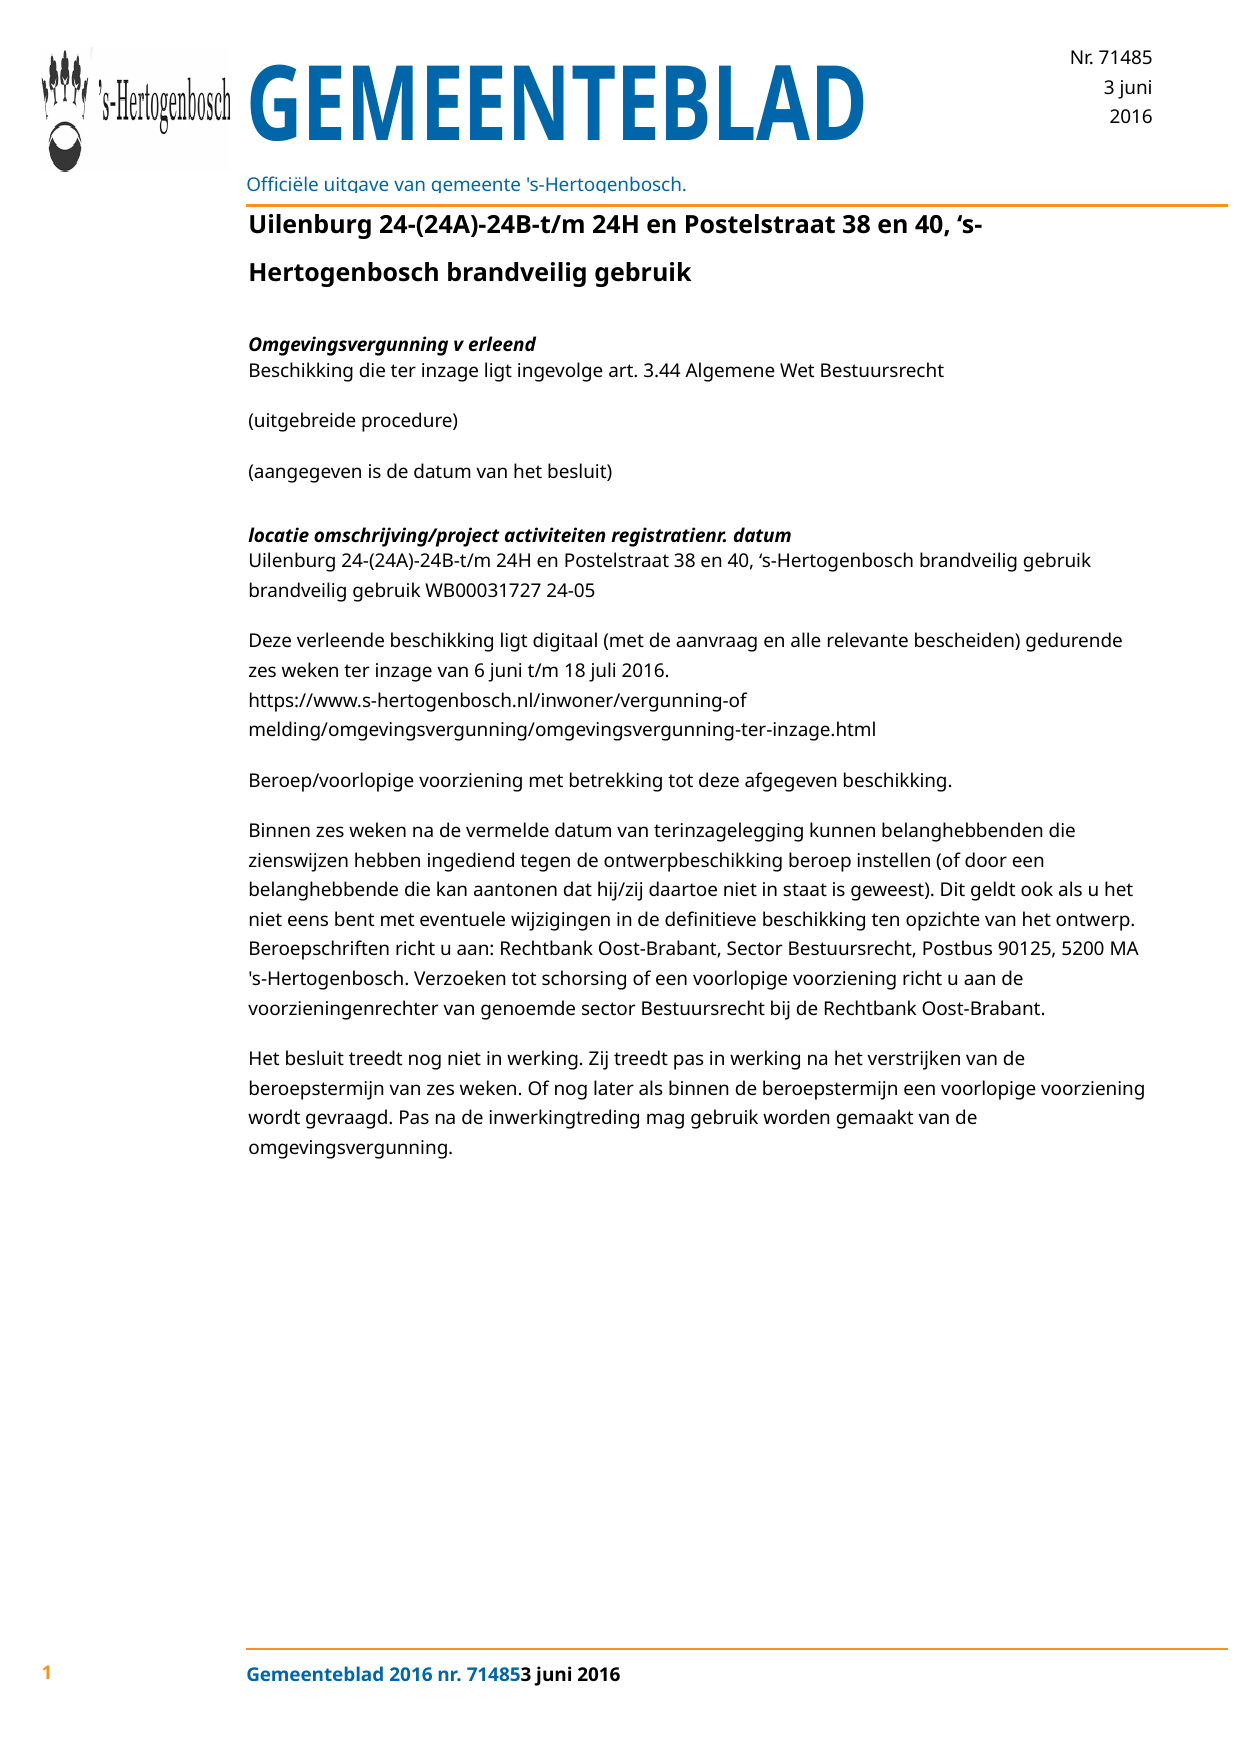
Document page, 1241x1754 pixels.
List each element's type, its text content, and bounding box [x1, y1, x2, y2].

text Binnen zes weken na de vermelde datum van terinzagelegging kunnen belanghebbenden die zienswijzen hebben ingediend tegen de ontwerpbeschikking beroep instellen (of door een belanghebbende die kan aantonen dat hij/zij daartoe niet in staat is geweest). Dit geldt ook als u het niet eens bent met eventuele wijzigingen in de definitieve beschikking ten opzichte van het ontwerp. Beroepschriften richt u aan: Rechtbank Oost-Brabant, Sector Bestuursrecht, Postbus 90125, 5200 MA 's-Hertogenbosch. Verzoeken tot schorsing of een voorlopige voorziening richt u aan de voorzieningenrechter van genoemde sector Bestuursrecht bij de Rechtbank Oost-Brabant. [248, 817, 1152, 1021]
text Deze verleende beschikking ligt digitaal (met de aanvraag en alle relevante bescheiden) gedurende zes weken ter inzage van 6 juni t/m 18 juli 2016. https://www.s-hertogenbosch.nl/inwoner/vergunning-of melding/omgevingsvergunning/omgevingsvergunning-ter-inzage.html [248, 628, 1152, 742]
text (aangegeven is de datum van het besluit) [248, 458, 1152, 484]
picture [41, 47, 231, 172]
text Omgevingsvergunning v erleend [248, 331, 1152, 357]
text Het besluit treedt nog niet in werking. Zij treedt pas in werking na het verstrijken van de beroepstermijn van zes weken. Of nog later als binnen de beroepstermijn een voorlopige voorziening wordt gevraagd. Pas na de inwerkingtreding mag gebruik worden gemaakt van de omgevingsvergunning. [248, 1045, 1152, 1160]
text Uilenburg 24-(24A)-24B-t/m 24H en Postelstraat 38 en 40, ‘s-Hertogenbosch brandveilig gebruik brandveilig gebruik WB00031727 24-05 [248, 548, 1152, 603]
text Beschikking die ter inzage ligt ingevolge art. 3.44 Algemene Wet Bestuursrecht [248, 357, 1152, 383]
text Uilenburg 24-(24A)-24B-t/m 24H en Postelstraat 38 en 40, ‘s-Hertogenbosch brandveilig gebruik [248, 207, 1152, 288]
text locatie omschrijving/project activiteiten registratienr. datum [248, 522, 1152, 548]
text (uitgebreide procedure) [248, 408, 1152, 433]
text Beroep/voorlopige voorziening met betrekking tot deze afgegeven beschikking. [248, 767, 1152, 793]
